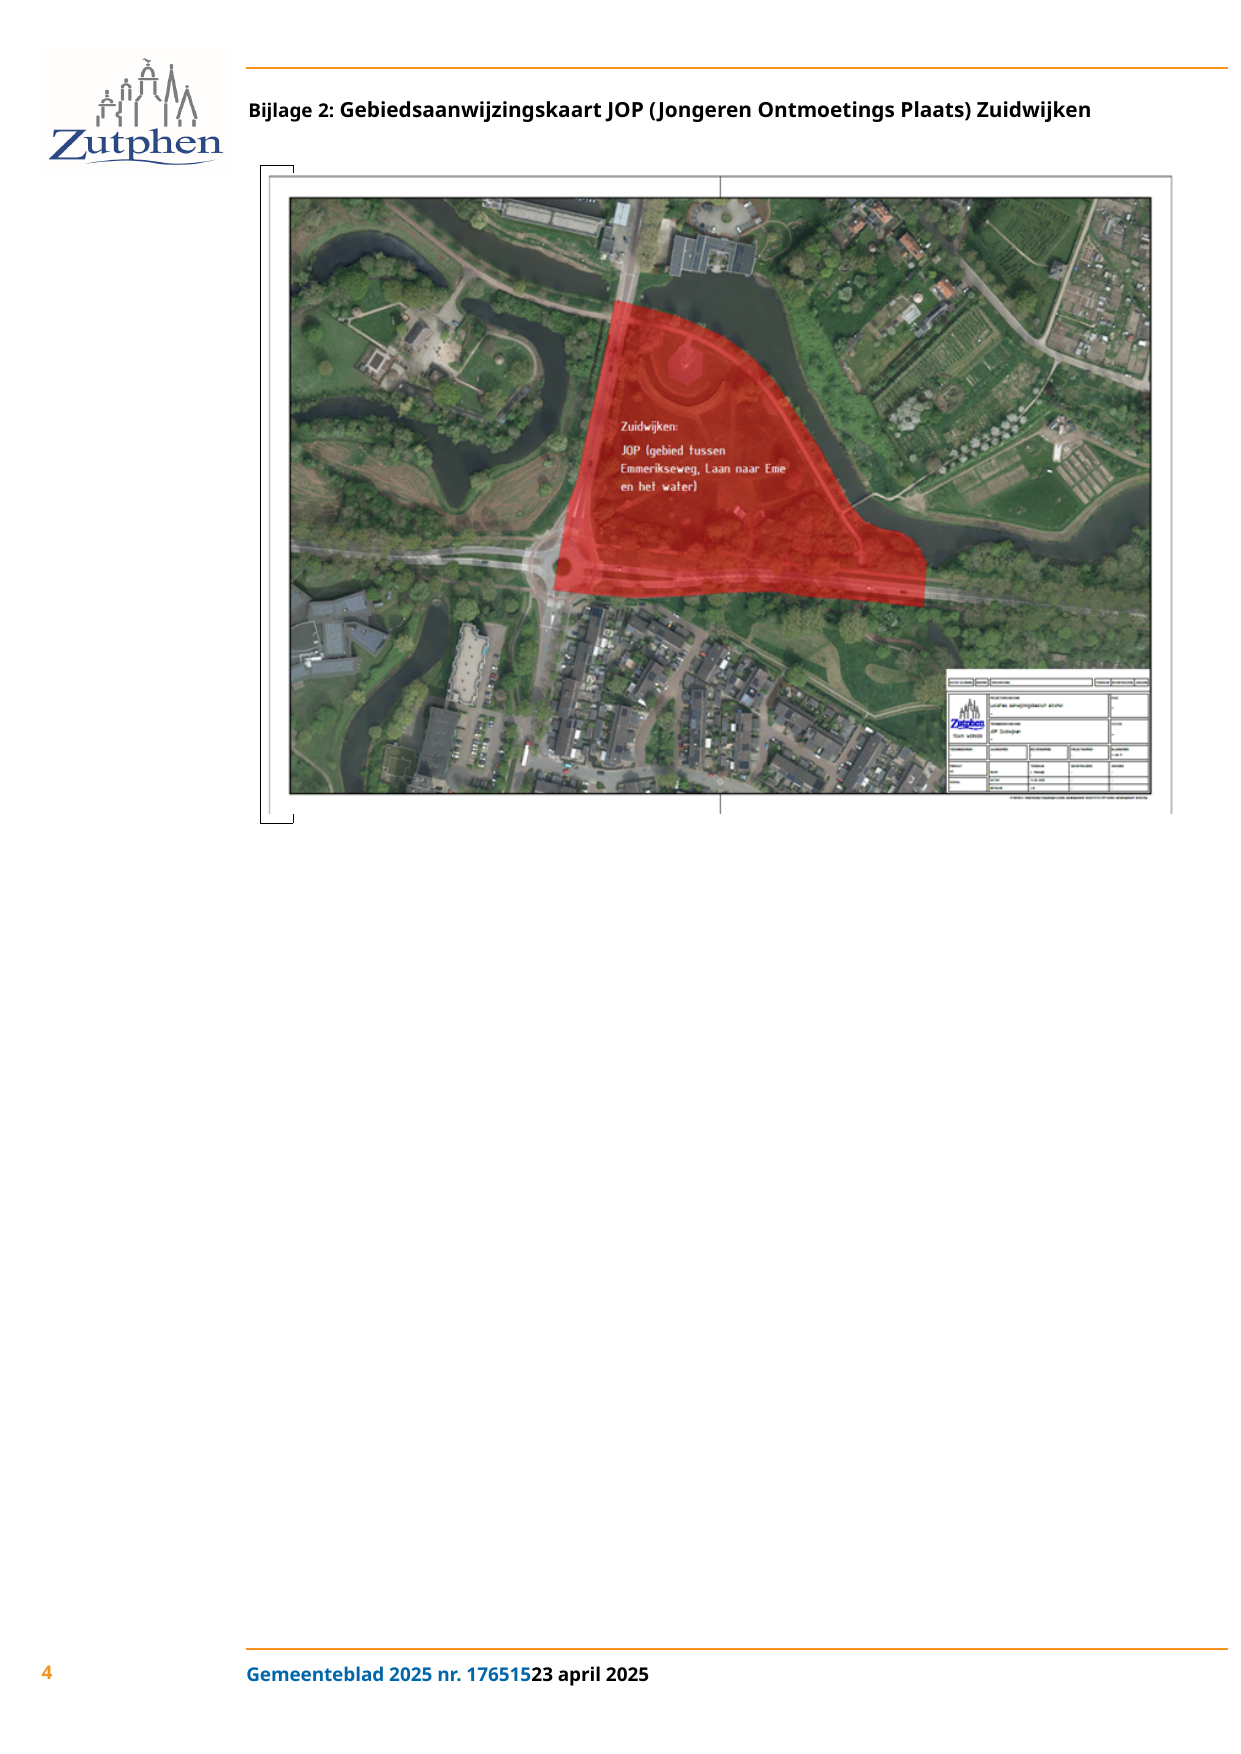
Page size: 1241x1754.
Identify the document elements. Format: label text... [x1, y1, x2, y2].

picture [268, 173, 1173, 814]
picture [41, 47, 231, 172]
text Bijlage 2: Gebiedsaanwijzingskaart JOP (Jongeren Ontmoetings Plaats) Zuidwijken [248, 95, 1152, 123]
